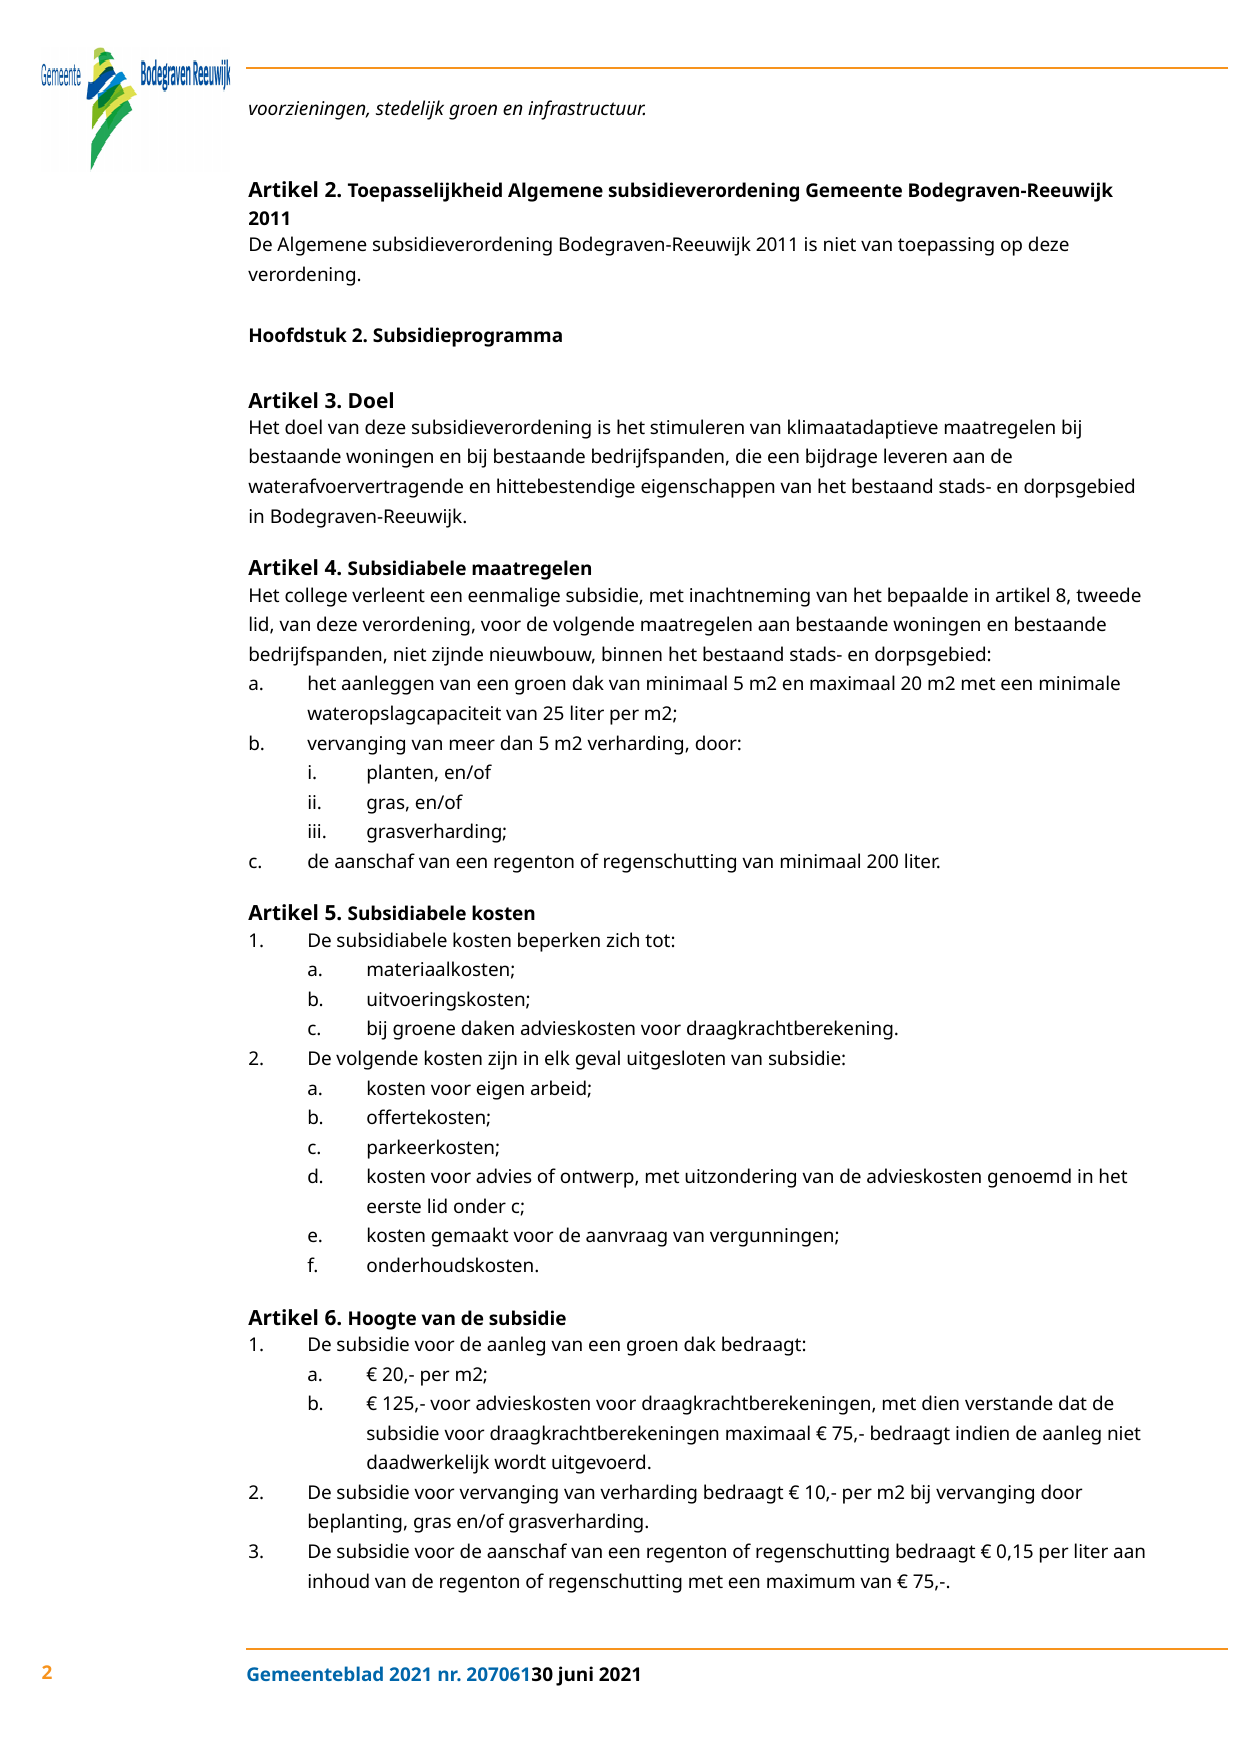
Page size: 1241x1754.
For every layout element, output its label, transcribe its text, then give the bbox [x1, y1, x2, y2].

list onderhoudskosten. [307, 1252, 1152, 1278]
list De subsidie voor de aanleg van een groen dak bedraagt: [248, 1331, 1152, 1357]
list materiaalkosten; [307, 956, 1152, 982]
list De subsidiabele kosten beperken zich tot: [248, 927, 1152, 953]
text Artikel 5. Subsidiabele kosten [248, 898, 1152, 927]
text Het doel van deze subsidieverordening is het stimuleren van klimaatadaptieve maatregelen bij bestaande woningen en bij bestaande bedrijfspanden, die een bijdrage leveren aan de waterafvoervertragende en hittebestendige eigenschappen van het bestaand stads- en dorpsgebied in Bodegraven-Reeuwijk. [248, 414, 1152, 529]
list gras, en/of [307, 789, 1152, 814]
picture [41, 47, 231, 172]
text Artikel 3. Doel [248, 386, 1152, 414]
list De subsidie voor vervanging van verharding bedraagt € 10,- per m2 bij vervanging door beplanting, gras en/of grasverharding. [248, 1479, 1152, 1534]
list kosten gemaakt voor de aanvraag van vergunningen; [307, 1223, 1152, 1248]
list parkeerkosten; [307, 1134, 1152, 1160]
list de aanschaf van een regenton of regenschutting van minimaal 200 liter. [248, 848, 1152, 874]
list kosten voor eigen arbeid; [307, 1075, 1152, 1101]
list kosten voor advies of ontwerp, met uitzondering van de advieskosten genoemd in het eerste lid onder c; [307, 1163, 1152, 1219]
text Het college verleent een eenmalige subsidie, met inachtneming van het bepaalde in artikel 8, tweede lid, van deze verordening, voor de volgende maatregelen aan bestaande woningen en bestaande bedrijfspanden, niet zijnde nieuwbouw, binnen het bestaand stads- en dorpsgebied: [248, 582, 1152, 667]
text Artikel 6. Hoogte van de subsidie [248, 1303, 1152, 1331]
list bij groene daken advieskosten voor draagkrachtberekening. [307, 1016, 1152, 1041]
list planten, en/of [307, 759, 1152, 785]
list De subsidie voor de aanschaf van een regenton of regenschutting bedraagt € 0,15 per liter aan inhoud van de regenton of regenschutting met een maximum van € 75,-. [248, 1538, 1152, 1593]
text voorzieningen, stedelijk groen en infrastructuur. [248, 95, 1152, 121]
list vervanging van meer dan 5 m2 verharding, door: [248, 730, 1152, 755]
list het aanleggen van een groen dak van minimaal 5 m2 en maximaal 20 m2 met een minimale wateropslagcapaciteit van 25 liter per m2; [248, 671, 1152, 726]
list De volgende kosten zijn in elk geval uitgesloten van subsidie: [248, 1045, 1152, 1071]
list grasverharding; [307, 818, 1152, 844]
list offertekosten; [307, 1104, 1152, 1130]
list € 125,- voor advieskosten voor draagkrachtberekeningen, met dien verstande dat de subsidie voor draagkrachtberekeningen maximaal € 75,- bedraagt indien de aanleg niet daadwerkelijk wordt uitgevoerd. [307, 1390, 1152, 1475]
text Artikel 4. Subsidiabele maatregelen [248, 553, 1152, 582]
list uitvoeringskosten; [307, 986, 1152, 1012]
text Hoofdstuk 2. Subsidieprogramma [248, 320, 1152, 349]
text De Algemene subsidieverordening Bodegraven-Reeuwijk 2011 is niet van toepassing op deze verordening. [248, 232, 1152, 287]
list € 20,- per m2; [307, 1361, 1152, 1386]
text Artikel 2. Toepasselijkheid Algemene subsidieverordening Gemeente Bodegraven-Reeuwijk 2011 [248, 175, 1152, 232]
